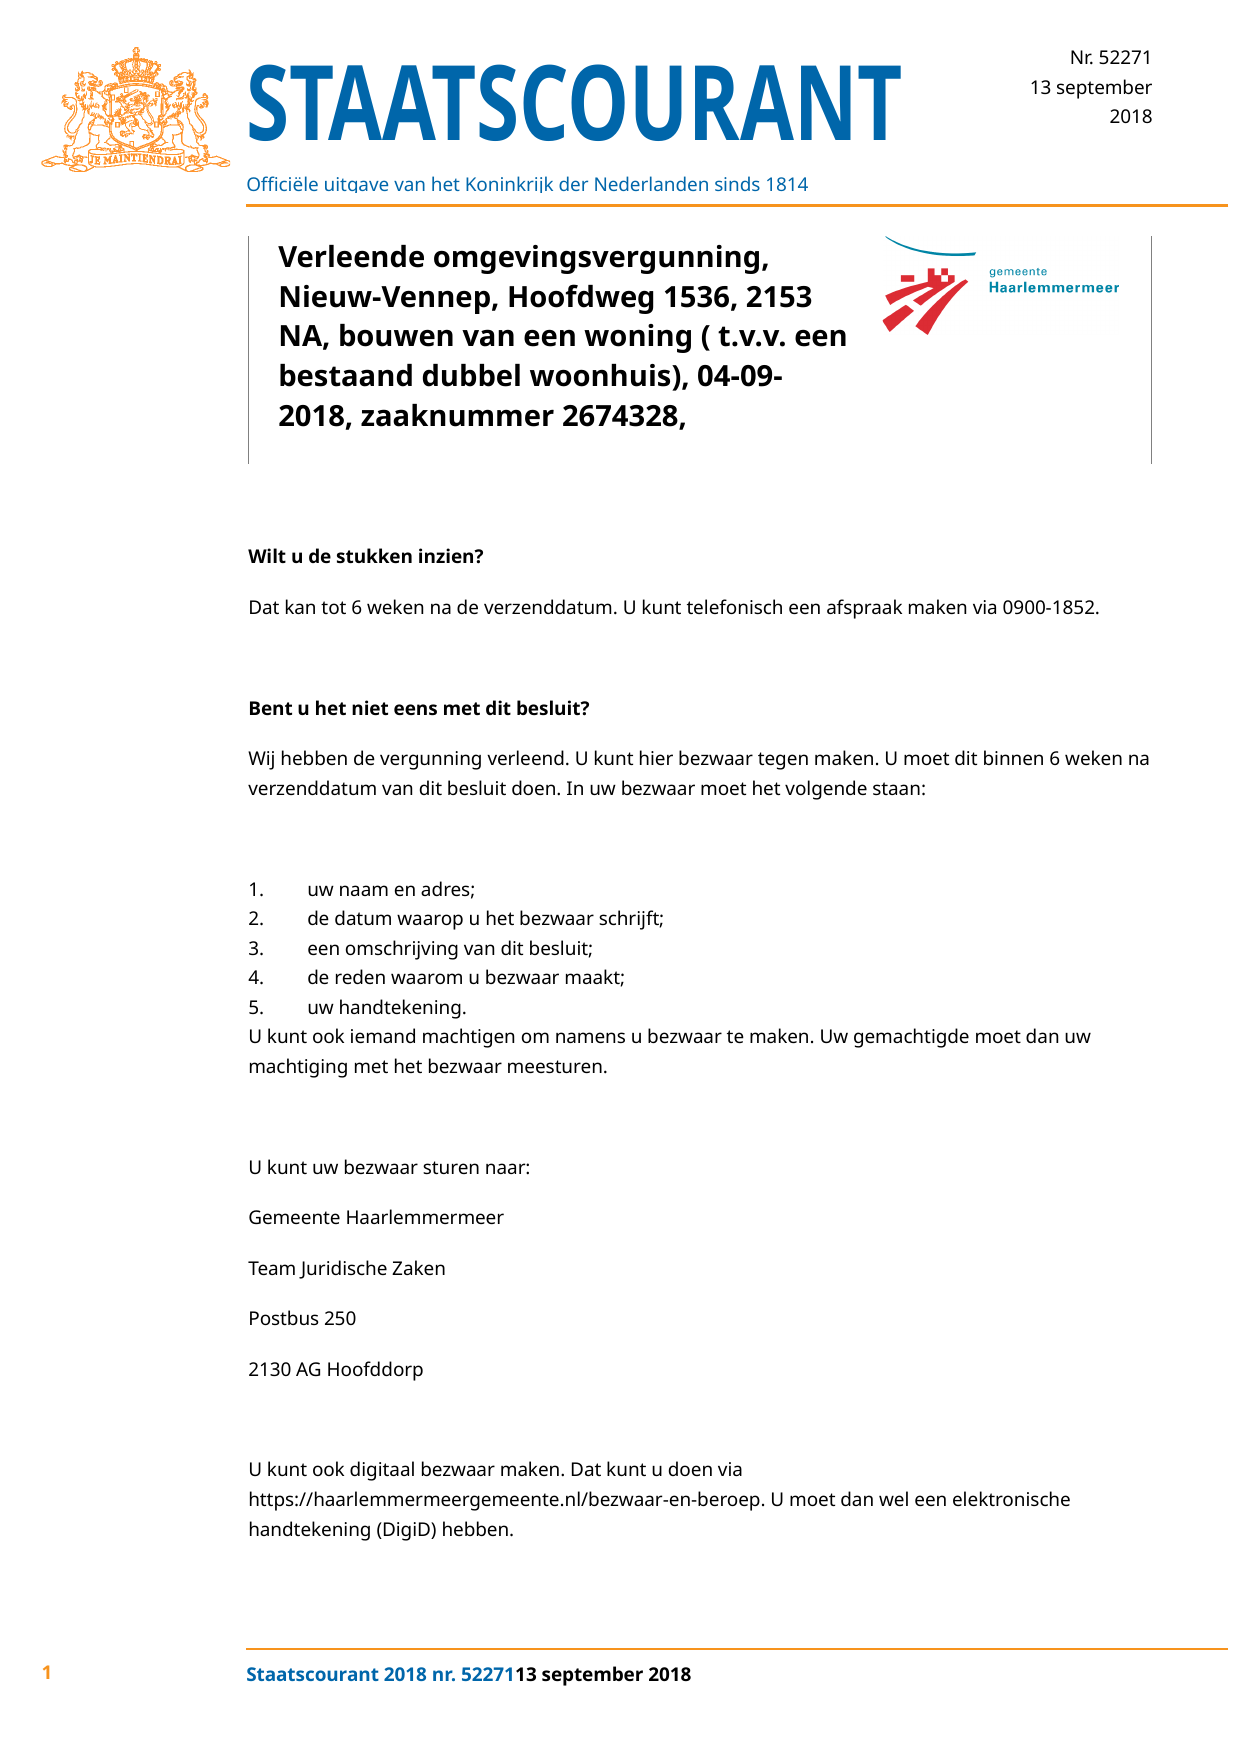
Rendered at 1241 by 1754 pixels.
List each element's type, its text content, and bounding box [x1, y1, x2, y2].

picture [882, 236, 1119, 335]
text U kunt ook digitaal bezwaar maken. Dat kunt u doen via https://haarlemmermeergemeente.nl/bezwaar-en-beroep. U moet dan wel een elektronische handtekening (DigiD) hebben. [248, 1457, 1152, 1542]
text 2130 AG Hoofddorp [248, 1356, 1152, 1382]
text Gemeente Haarlemmermeer [248, 1204, 1152, 1230]
list de reden waarom u bezwaar maakt; [248, 964, 1152, 990]
text Bent u het niet eens met dit besluit? [248, 695, 1152, 721]
list uw handtekening. [248, 994, 1152, 1020]
text U kunt uw bezwaar sturen naar: [248, 1154, 1152, 1180]
list de datum waarop u het bezwaar schrijft; [248, 905, 1152, 931]
table_header Verleende omgevingsvergunning, Nieuw-Vennep, Hoofdweg 1536, 2153 NA, bouwen van een woning ( t.v.v. een bestaand dubbel woonhuis), 04-09-2018, zaaknummer 2674328, [249, 236, 850, 464]
text Team Juridische Zaken [248, 1255, 1152, 1281]
text Postbus 250 [248, 1305, 1152, 1331]
list uw naam en adres; [248, 876, 1152, 902]
text Wij hebben de vergunning verleend. U kunt hier bezwaar tegen maken. U moet dit binnen 6 weken na verzenddatum van dit besluit doen. In uw bezwaar moet het volgende staan: [248, 745, 1152, 801]
list een omschrijving van dit besluit; [248, 935, 1152, 961]
text U kunt ook iemand machtigen om namens u bezwaar te maken. Uw gemachtigde moet dan uw machtiging met het bezwaar meesturen. [248, 1024, 1152, 1079]
table_header [850, 236, 1151, 464]
text Wilt u de stukken inzien? [248, 544, 1152, 569]
picture [41, 47, 231, 172]
text Dat kan tot 6 weken na de verzenddatum. U kunt telefonisch een afspraak maken via 0900-1852. [248, 594, 1152, 620]
